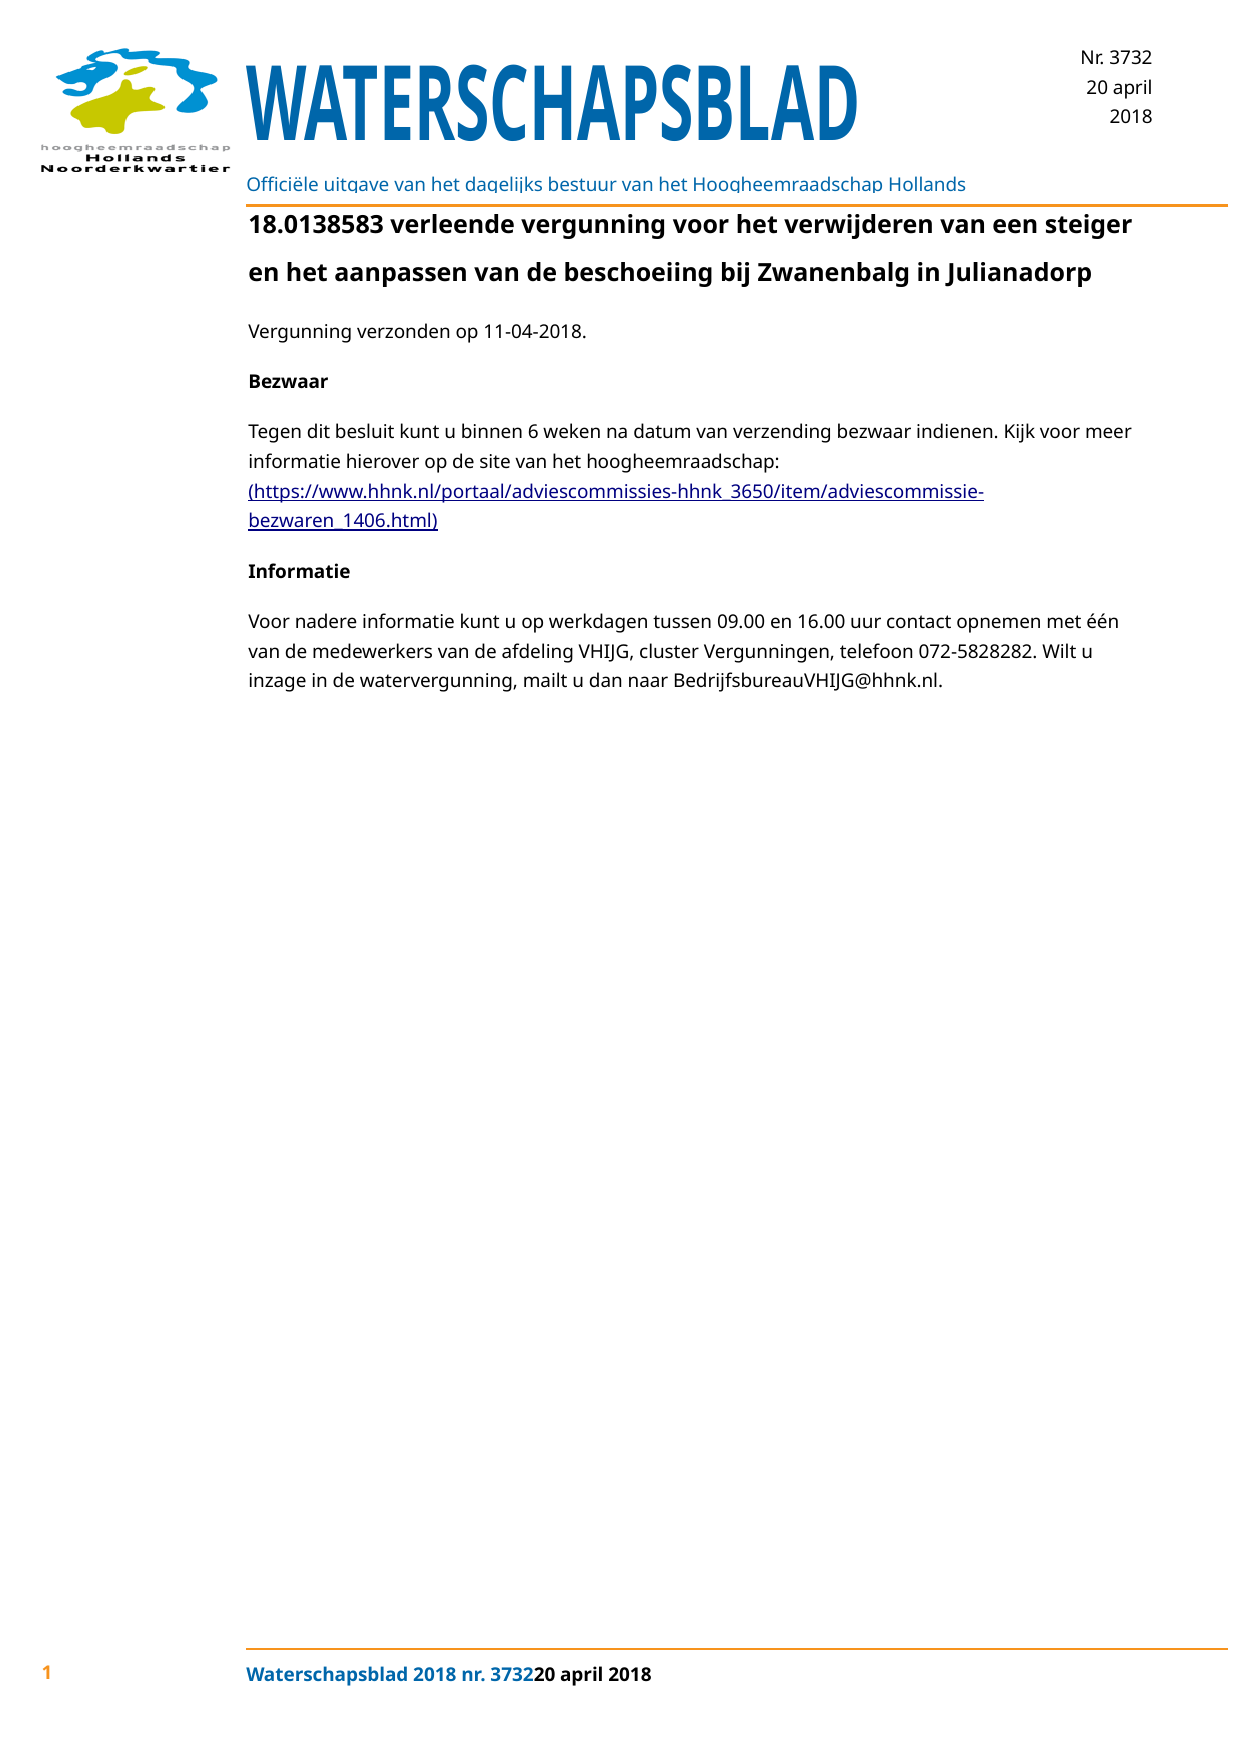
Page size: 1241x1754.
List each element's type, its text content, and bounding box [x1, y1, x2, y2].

text Voor nadere informatie kunt u op werkdagen tussen 09.00 en 16.00 uur contact opnemen met één van de medewerkers van de afdeling VHIJG, cluster Vergunningen, telefoon 072-5828282. Wilt u inzage in de watervergunning, mailt u dan naar BedrijfsbureauVHIJG@hhnk.nl. [248, 608, 1152, 693]
text Informatie [248, 558, 1152, 584]
picture [41, 47, 231, 172]
text Vergunning verzonden op 11-04-2018. [248, 318, 1152, 344]
text Tegen dit besluit kunt u binnen 6 weken na datum van verzending bezwaar indienen. Kijk voor meer informatie hierover op de site van het hoogheemraadschap: (https://www.hhnk.nl/portaal/adviescommissies-hhnk_3650/item/adviescommissie-bezwaren_1406.html) [248, 419, 1152, 533]
text 18.0138583 verleende vergunning voor het verwijderen van een steiger en het aanpassen van de beschoeiing bij Zwanenbalg in Julianadorp [248, 207, 1152, 288]
text Bezwaar [248, 368, 1152, 394]
